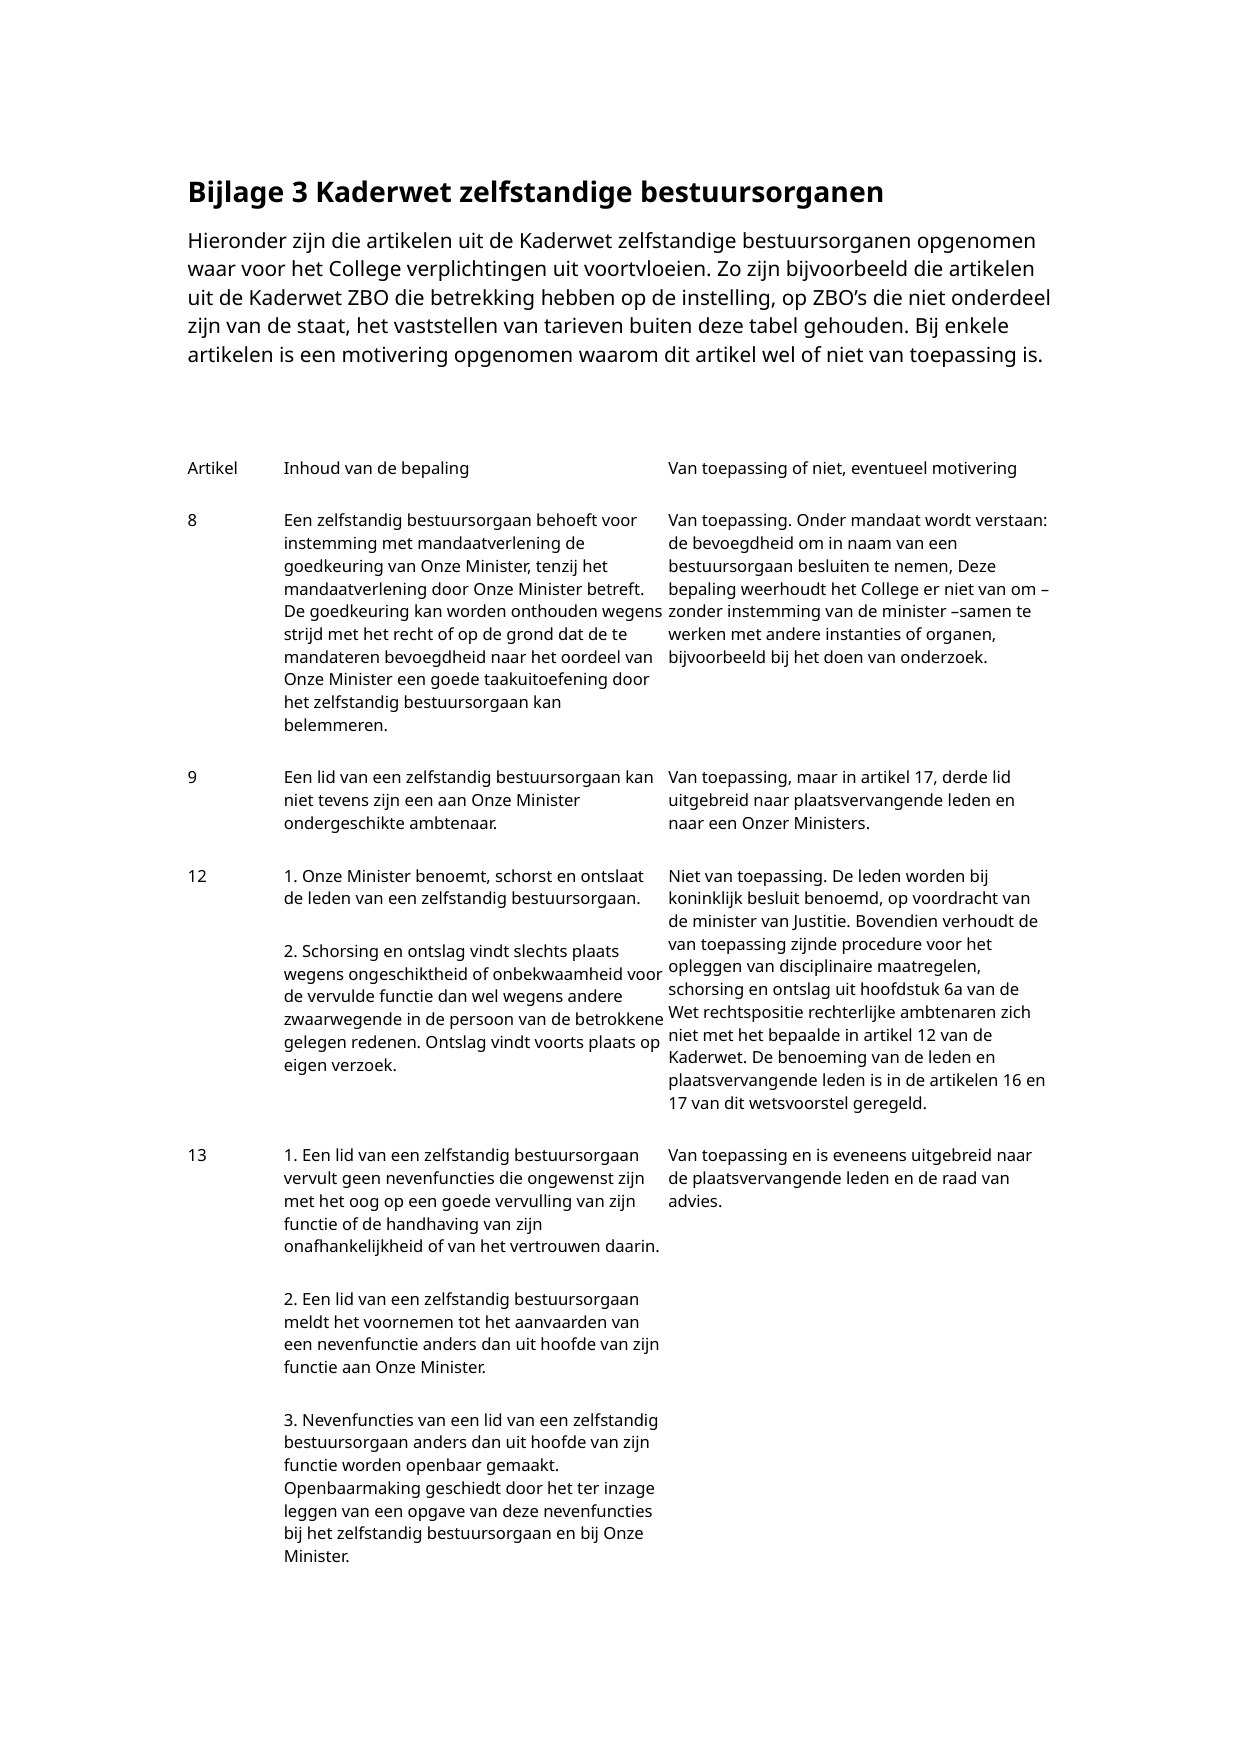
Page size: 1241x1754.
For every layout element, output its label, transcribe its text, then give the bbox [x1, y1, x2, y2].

table_cell Een lid van een zelfstandig bestuursorgaan kan niet tevens zijn een aan Onze Minister ondergeschikte ambtenaar. [284, 766, 668, 864]
table_cell Een zelfstandig bestuursorgaan behoeft voor instemming met mandaatverlening de goedkeuring van Onze Minister, tenzij het mandaatverlening door Onze Minister betreft. De goedkeuring kan worden onthouden wegens strijd met het recht of op de grond dat de te mandateren bevoegdheid naar het oordeel van Onze Minister een goede taakuitoefening door het zelfstandig bestuursorgaan kan belemmeren. [284, 509, 668, 766]
table_cell 1. Een lid van een zelfstandig bestuursorgaan vervult geen nevenfuncties die ongewenst zijn met het oog op een goede vervulling van zijn functie of de handhaving van zijn onafhankelijkheid of van het vertrouwen daarin. 2. Een lid van een zelfstandig bestuursorgaan meldt het voornemen tot het aanvaarden van een nevenfunctie anders dan uit hoofde van zijn functie aan Onze Minister. 3. Nevenfuncties van een lid van een zelfstandig bestuursorgaan anders dan uit hoofde van zijn functie worden openbaar gemaakt. Openbaarmaking geschiedt door het ter inzage leggen van een opgave van deze nevenfuncties bij het zelfstandig bestuursorgaan en bij Onze Minister. [284, 1144, 668, 1597]
table_header Inhoud van de bepaling [284, 456, 668, 509]
table_cell 13 [188, 1144, 283, 1597]
table_cell 9 [188, 766, 283, 864]
table_cell Niet van toepassing. De leden worden bij koninklijk besluit benoemd, op voordracht van de minister van Justitie. Bovendien verhoudt de van toepassing zijnde procedure voor het opleggen van disciplinaire maatregelen, schorsing en ontslag uit hoofdstuk 6a van de Wet rechtspositie rechterlijke ambtenaren zich niet met het bepaalde in artikel 12 van de Kaderwet. De benoeming van de leden en plaatsvervangende leden is in de artikelen 16 en 17 van dit wetsvoorstel geregeld. [668, 864, 1053, 1144]
table_cell 8 [188, 509, 283, 766]
table_cell Van toepassing en is eveneens uitgebreid naar de plaatsvervangende leden en de raad van advies. [668, 1144, 1053, 1597]
table_cell Van toepassing, maar in artikel 17, derde lid uitgebreid naar plaatsvervangende leden en naar een Onzer Ministers. [668, 766, 1053, 864]
subtitle Bijlage 3 Kaderwet zelfstandige bestuursorganen [187, 172, 1053, 211]
table_header Van toepassing of niet, eventueel motivering [668, 456, 1053, 509]
table_cell 12 [188, 864, 283, 1144]
table_header Artikel [188, 456, 283, 509]
text Hieronder zijn die artikelen uit de Kaderwet zelfstandige bestuursorganen opgenomen waar voor het College verplichtingen uit voortvloeien. Zo zijn bijvoorbeeld die artikelen uit de Kaderwet ZBO die betrekking hebben op de instelling, op ZBO’s die niet onderdeel zijn van de staat, het vaststellen van tarieven buiten deze tabel gehouden. Bij enkele artikelen is een motivering opgenomen waarom dit artikel wel of niet van toepassing is. [187, 226, 1053, 368]
table_cell 1. Onze Minister benoemt, schorst en ontslaat de leden van een zelfstandig bestuursorgaan. 2. Schorsing en ontslag vindt slechts plaats wegens ongeschiktheid of onbekwaamheid voor de vervulde functie dan wel wegens andere zwaarwegende in de persoon van de betrokkene gelegen redenen. Ontslag vindt voorts plaats op eigen verzoek. [284, 864, 668, 1144]
table_cell Van toepassing. Onder mandaat wordt verstaan: de bevoegdheid om in naam van een bestuursorgaan besluiten te nemen, Deze bepaling weerhoudt het College er niet van om – zonder instemming van de minister –samen te werken met andere instanties of organen, bijvoorbeeld bij het doen van onderzoek. [668, 509, 1053, 766]
